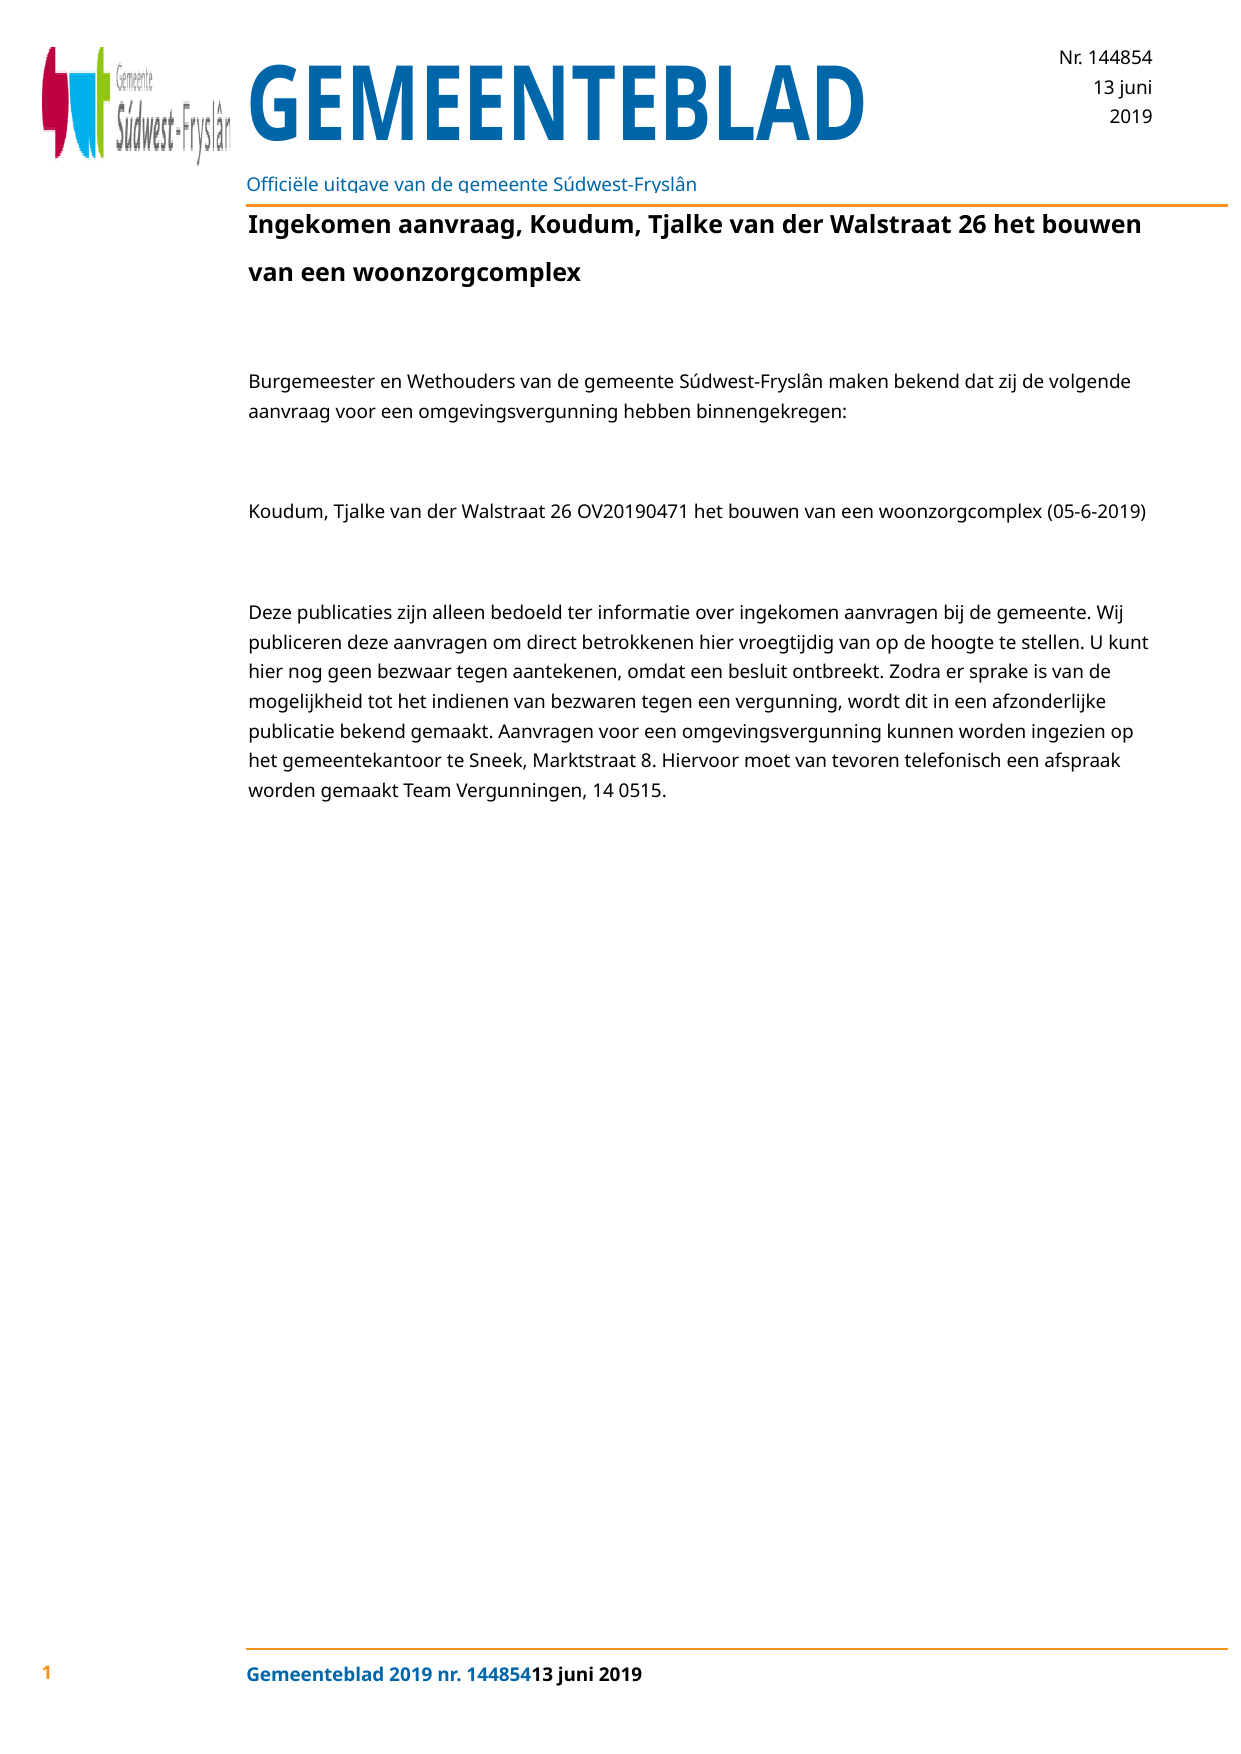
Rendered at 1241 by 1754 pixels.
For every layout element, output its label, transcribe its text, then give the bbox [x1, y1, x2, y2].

picture [41, 47, 231, 172]
text Burgemeester en Wethouders van de gemeente Súdwest-Fryslân maken bekend dat zij de volgende aanvraag voor een omgevingsvergunning hebben binnengekregen: [248, 368, 1152, 424]
text Koudum, Tjalke van der Walstraat 26 OV20190471 het bouwen van een woonzorgcomplex (05-6-2019) [248, 499, 1152, 524]
text Deze publicaties zijn alleen bedoeld ter informatie over ingekomen aanvragen bij de gemeente. Wij publiceren deze aanvragen om direct betrokkenen hier vroegtijdig van op de hoogte te stellen. U kunt hier nog geen bezwaar tegen aantekenen, omdat een besluit ontbreekt. Zodra er sprake is van de mogelijkheid tot het indienen van bezwaren tegen een vergunning, wordt dit in een afzonderlijke publicatie bekend gemaakt. Aanvragen voor een omgevingsvergunning kunnen worden ingezien op het gemeentekantoor te Sneek, Marktstraat 8. Hiervoor moet van tevoren telefonisch een afspraak worden gemaakt Team Vergunningen, 14 0515. [248, 599, 1152, 803]
text Ingekomen aanvraag, Koudum, Tjalke van der Walstraat 26 het bouwen van een woonzorgcomplex [248, 207, 1152, 288]
